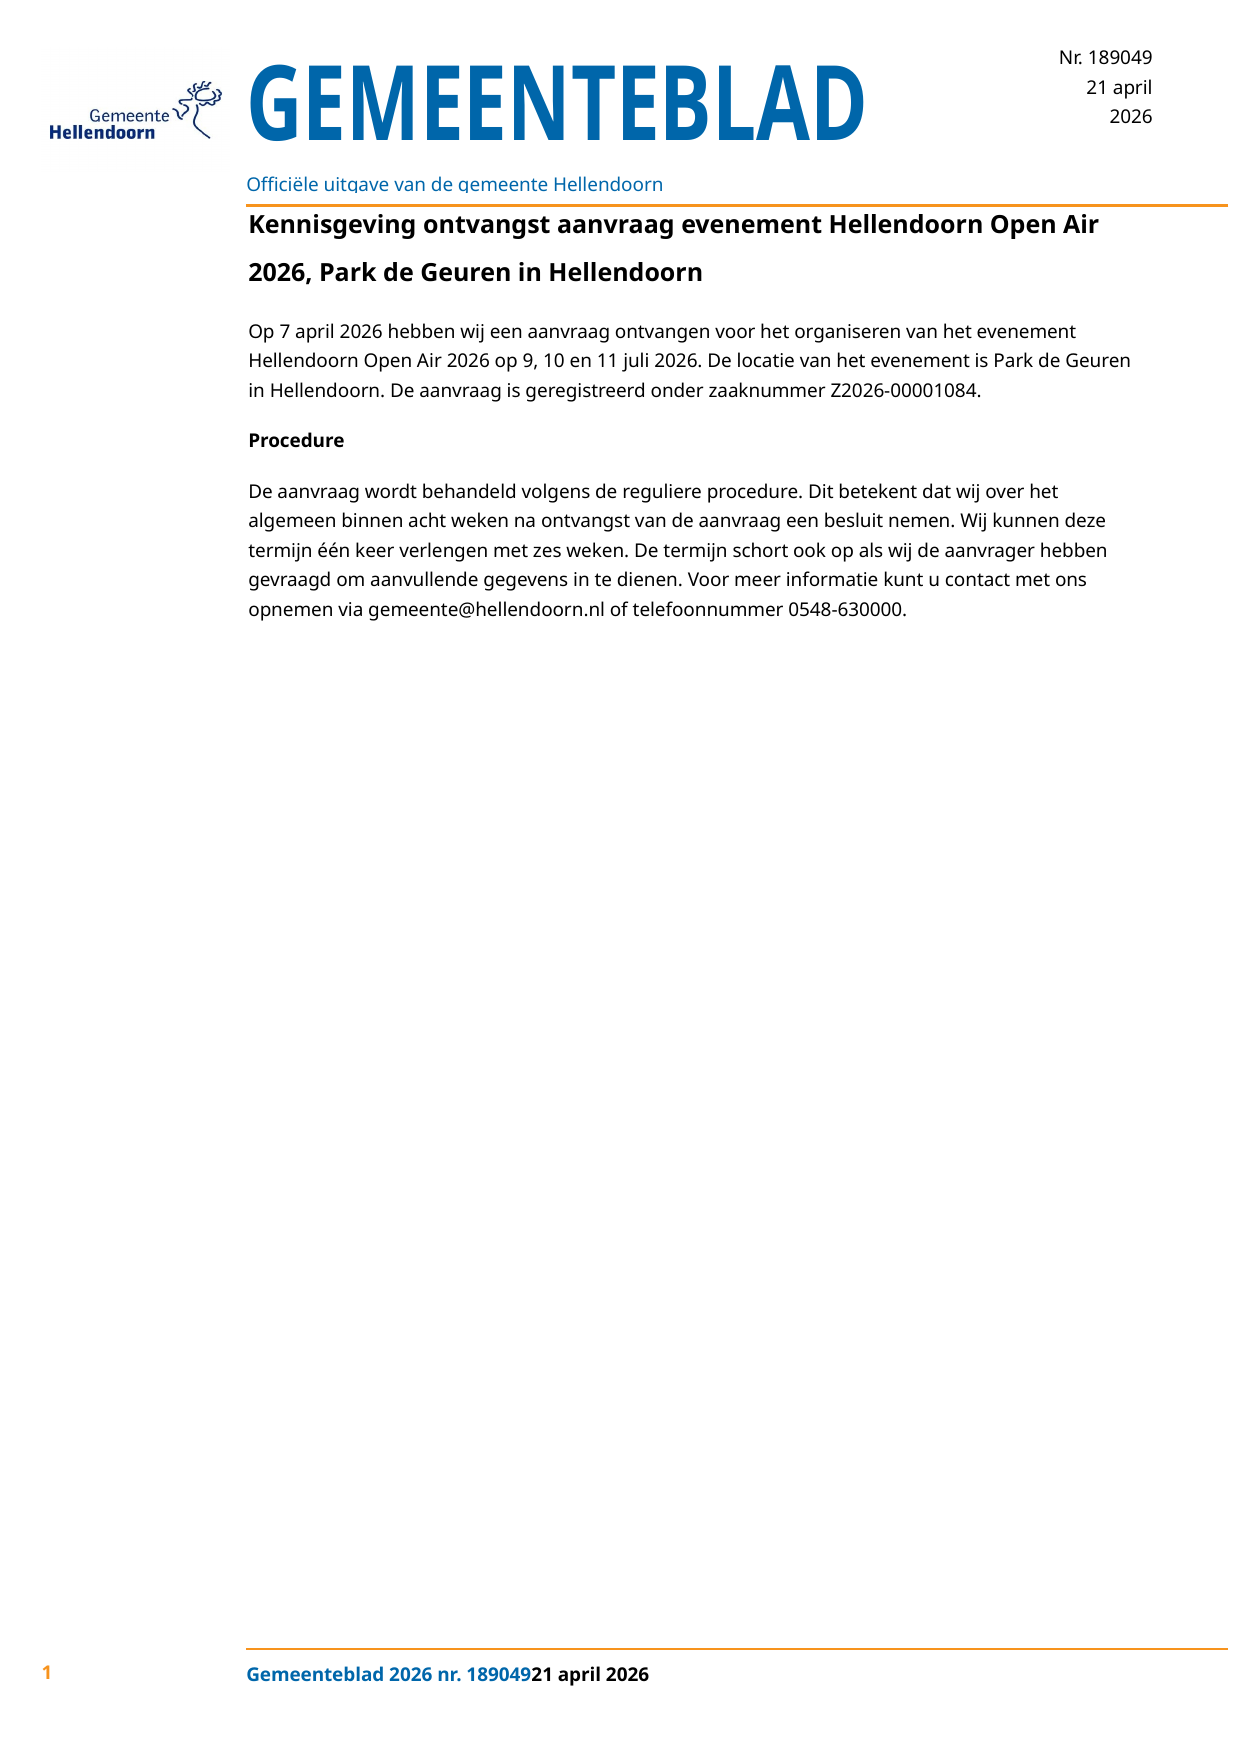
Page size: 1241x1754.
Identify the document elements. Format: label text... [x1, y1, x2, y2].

picture [41, 47, 231, 172]
text Op 7 april 2026 hebben wij een aanvraag ontvangen voor het organiseren van het evenement Hellendoorn Open Air 2026 op 9, 10 en 11 juli 2026. De locatie van het evenement is Park de Geuren in Hellendoorn. De aanvraag is geregistreerd onder zaaknummer Z2026-00001084. [248, 318, 1152, 403]
text Procedure [248, 427, 1152, 453]
text De aanvraag wordt behandeld volgens de reguliere procedure. Dit betekent dat wij over het algemeen binnen acht weken na ontvangst van de aanvraag een besluit nemen. Wij kunnen deze termijn één keer verlengen met zes weken. De termijn schort ook op als wij de aanvrager hebben gevraagd om aanvullende gegevens in te dienen. Voor meer informatie kunt u contact met ons opnemen via gemeente@hellendoorn.nl of telefoonnummer 0548-630000. [248, 478, 1152, 622]
text Kennisgeving ontvangst aanvraag evenement Hellendoorn Open Air 2026, Park de Geuren in Hellendoorn [248, 207, 1152, 288]
